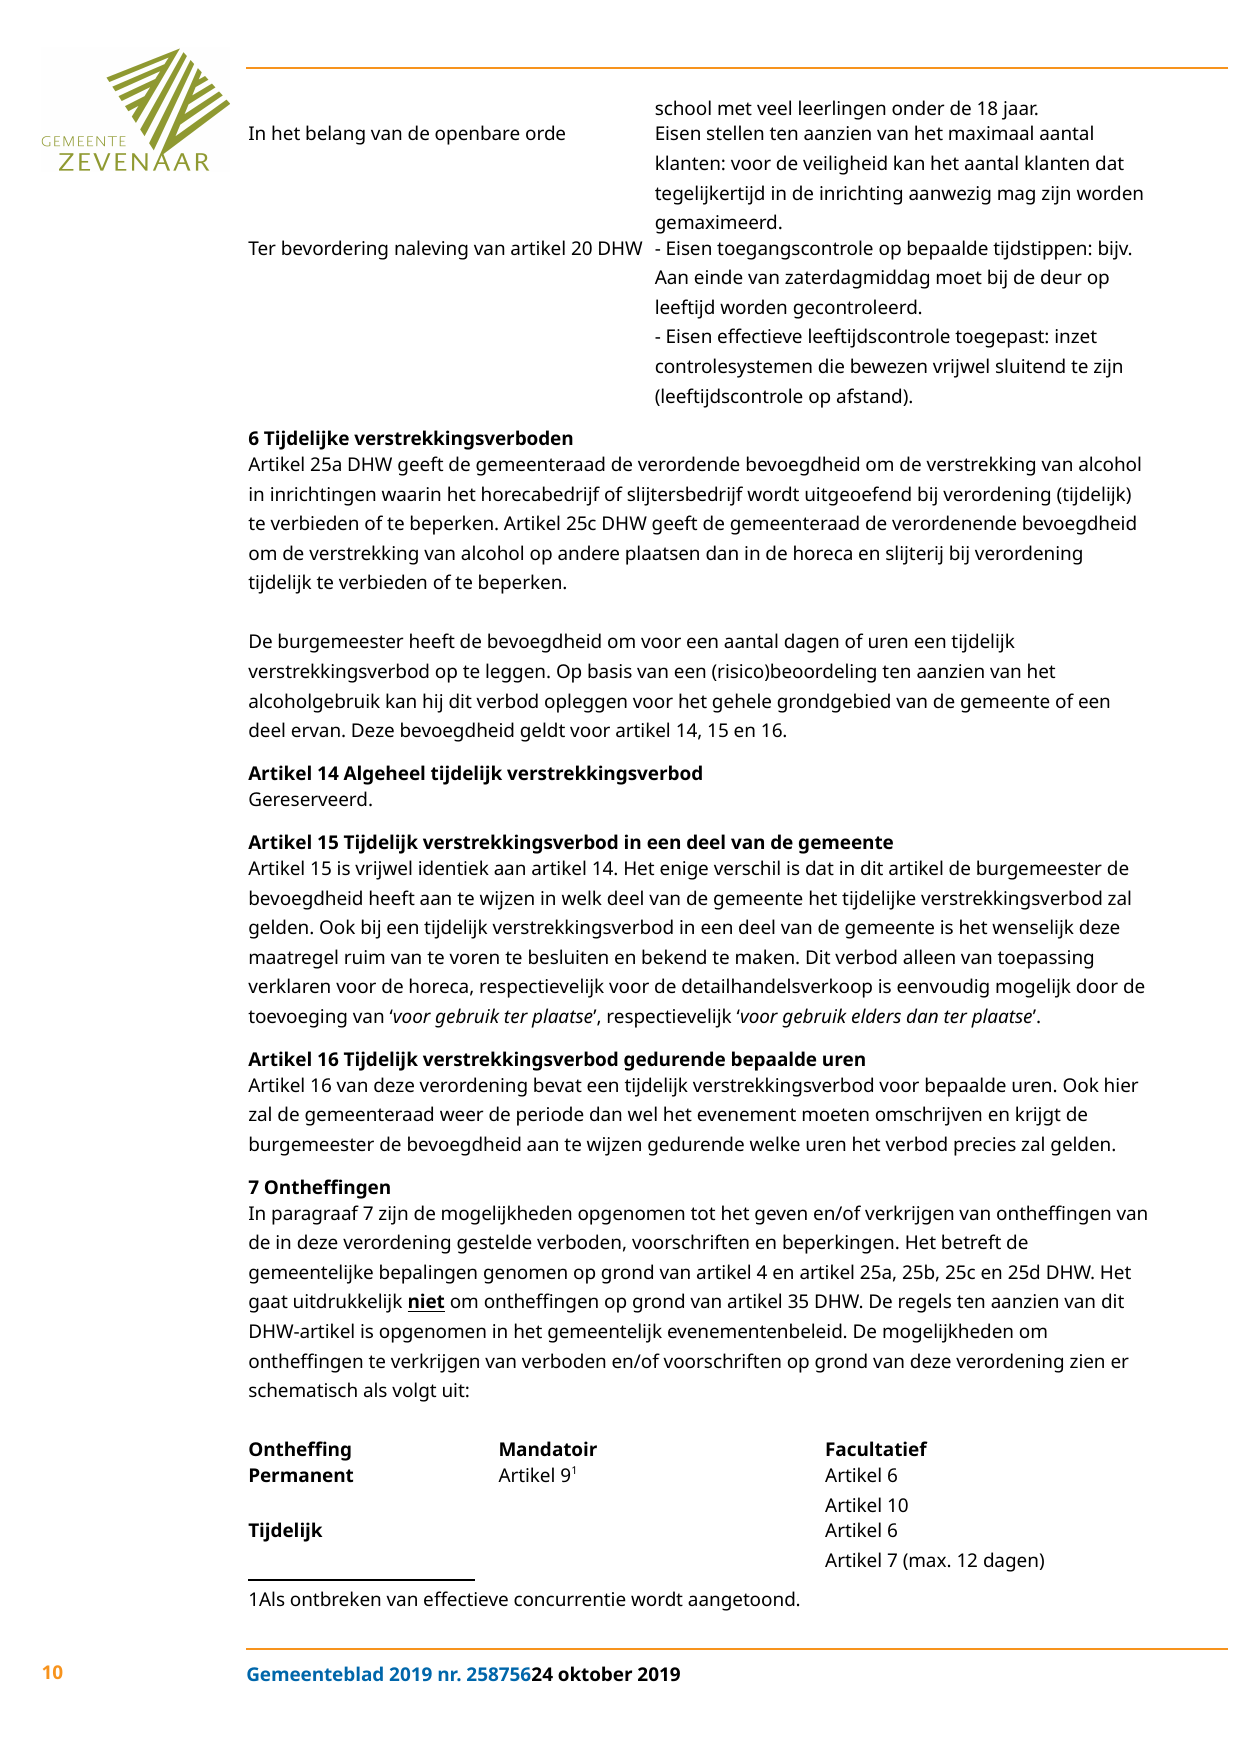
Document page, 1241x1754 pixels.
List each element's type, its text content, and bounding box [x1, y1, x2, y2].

table_cell Artikel 9 [498, 1463, 825, 1518]
table_cell school met veel leerlingen onder de 18 jaar. [655, 95, 1152, 121]
table_cell Permanent [248, 1463, 498, 1518]
table_cell Artikel 6 Artikel 7 (max. 12 dagen) [825, 1518, 1152, 1573]
text Artikel 16 van deze verordening bevat een tijdelijk verstrekkingsverbod voor bepaalde uren. Ook hier zal de gemeenteraad weer de periode dan wel het evenement moeten omschrijven en krijgt de burgemeester de bevoegdheid aan te wijzen gedurende welke uren het verbod precies zal gelden. [248, 1072, 1152, 1157]
table_cell [498, 1518, 825, 1573]
table_cell [248, 95, 654, 121]
text Artikel 15 Tijdelijk verstrekkingsverbod in een deel van de gemeente [248, 829, 1152, 855]
text Gereserveerd. [248, 786, 1152, 812]
table_header Ontheffing [248, 1437, 498, 1462]
text Artikel 15 is vrijwel identiek aan artikel 14. Het enige verschil is dat in dit artikel de burgemeester de bevoegdheid heeft aan te wijzen in welk deel van de gemeente het tijdelijke verstrekkingsverbod zal gelden. Ook bij een tijdelijk verstrekkingsverbod in een deel van de gemeente is het wenselijk deze maatregel ruim van te voren te besluiten en bekend te maken. Dit verbod alleen van toepassing verklaren voor de horeca, respectievelijk voor de detailhandelsverkoop is eenvoudig mogelijk door de toevoeging van ‘voor gebruik ter plaatse’, respectievelijk ‘voor gebruik elders dan ter plaatse’. [248, 855, 1152, 1029]
table_cell Tijdelijk [248, 1518, 498, 1573]
table_cell Artikel 6 Artikel 10 [825, 1463, 1152, 1518]
text 6 Tijdelijke verstrekkingsverboden [248, 425, 1152, 451]
text Artikel 25a DHW geeft de gemeenteraad de verordende bevoegdheid om de verstrekking van alcohol in inrichtingen waarin het horecabedrijf of slijtersbedrijf wordt uitgeoefend bij verordening (tijdelijk) te verbieden of te beperken. Artikel 25c DHW geeft de gemeenteraad de verordenende bevoegdheid om de verstrekking van alcohol op andere plaatsen dan in de horeca en slijterij bij verordening tijdelijk te verbieden of te beperken. [248, 451, 1152, 595]
text In paragraaf 7 zijn de mogelijkheden opgenomen tot het geven en/of verkrijgen van ontheffingen van de in deze verordening gestelde verboden, voorschriften en beperkingen. Het betreft de gemeentelijke bepalingen genomen op grond van artikel 4 en artikel 25a, 25b, 25c en 25d DHW. Het gaat uitdrukkelijk niet om ontheffingen op grond van artikel 35 DHW. De regels ten aanzien van dit DHW-artikel is opgenomen in het gemeentelijk evenementenbeleid. De mogelijkheden om ontheffingen te verkrijgen van verboden en/of voorschriften op grond van deze verordening zien er schematisch als volgt uit: [248, 1200, 1152, 1403]
table_cell Ter bevordering naleving van artikel 20 DHW [248, 235, 654, 409]
table_cell - Eisen toegangscontrole op bepaalde tijdstippen: bijv. Aan einde van zaterdagmiddag moet bij de deur op leeftijd worden gecontroleerd. - Eisen effectieve leeftijdscontrole toegepast: inzet controlesystemen die bewezen vrijwel sluitend te zijn (leeftijdscontrole op afstand). [655, 235, 1152, 409]
text De burgemeester heeft de bevoegdheid om voor een aantal dagen of uren een tijdelijk verstrekkingsverbod op te leggen. Op basis van een (risico)beoordeling ten aanzien van het alcoholgebruik kan hij dit verbod opleggen voor het gehele grondgebied van de gemeente of een deel ervan. Deze bevoegdheid geldt voor artikel 14, 15 en 16. [248, 629, 1152, 743]
table_cell In het belang van de openbare orde [248, 121, 654, 235]
picture [41, 47, 231, 172]
table_header Mandatoir [498, 1437, 825, 1462]
table_header Facultatief [825, 1437, 1152, 1462]
text 7 Ontheffingen [248, 1174, 1152, 1200]
table_cell Eisen stellen ten aanzien van het maximaal aantal klanten: voor de veiligheid kan het aantal klanten dat tegelijkertijd in de inrichting aanwezig mag zijn worden gemaximeerd. [655, 121, 1152, 235]
text Artikel 14 Algeheel tijdelijk verstrekkingsverbod [248, 761, 1152, 786]
text Artikel 16 Tijdelijk verstrekkingsverbod gedurende bepaalde uren [248, 1046, 1152, 1072]
